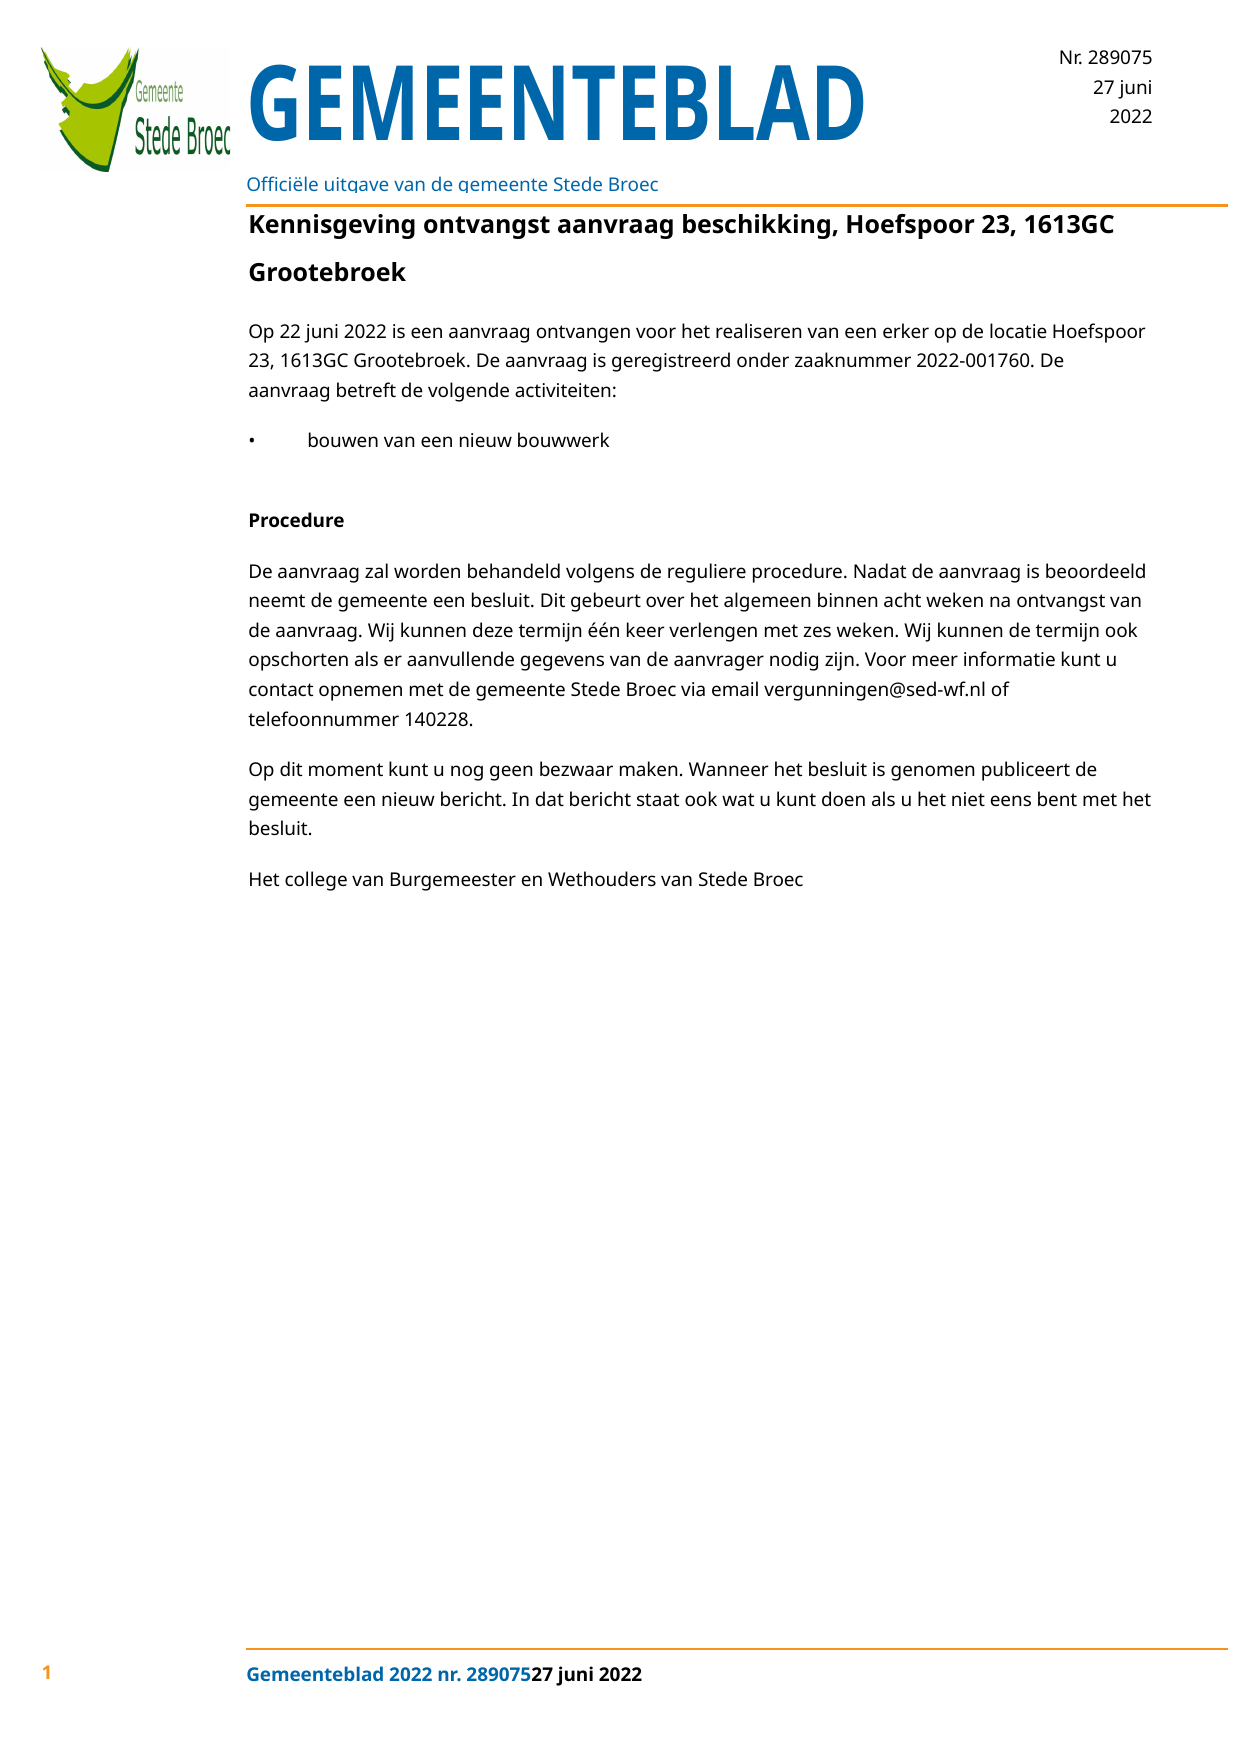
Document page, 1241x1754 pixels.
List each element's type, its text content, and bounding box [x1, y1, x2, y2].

text Het college van Burgemeester en Wethouders van Stede Broec [248, 866, 1152, 892]
text Op dit moment kunt u nog geen bezwaar maken. Wanneer het besluit is genomen publiceert de gemeente een nieuw bericht. In dat bericht staat ook wat u kunt doen als u het niet eens bent met het besluit. [248, 756, 1152, 841]
text Op 22 juni 2022 is een aanvraag ontvangen voor het realiseren van een erker op de locatie Hoefspoor 23, 1613GC Grootebroek. De aanvraag is geregistreerd onder zaaknummer 2022-001760. De aanvraag betreft de volgende activiteiten: [248, 318, 1152, 403]
text Procedure [248, 507, 1152, 533]
list bouwen van een nieuw bouwwerk [248, 427, 1152, 453]
text Kennisgeving ontvangst aanvraag beschikking, Hoefspoor 23, 1613GC Grootebroek [248, 207, 1152, 288]
text De aanvraag zal worden behandeld volgens de reguliere procedure. Nadat de aanvraag is beoordeeld neemt de gemeente een besluit. Dit gebeurt over het algemeen binnen acht weken na ontvangst van de aanvraag. Wij kunnen deze termijn één keer verlengen met zes weken. Wij kunnen de termijn ook opschorten als er aanvullende gegevens van de aanvrager nodig zijn. Voor meer informatie kunt u contact opnemen met de gemeente Stede Broec via email vergunningen@sed-wf.nl of telefoonnummer 140228. [248, 558, 1152, 732]
picture [41, 47, 231, 172]
